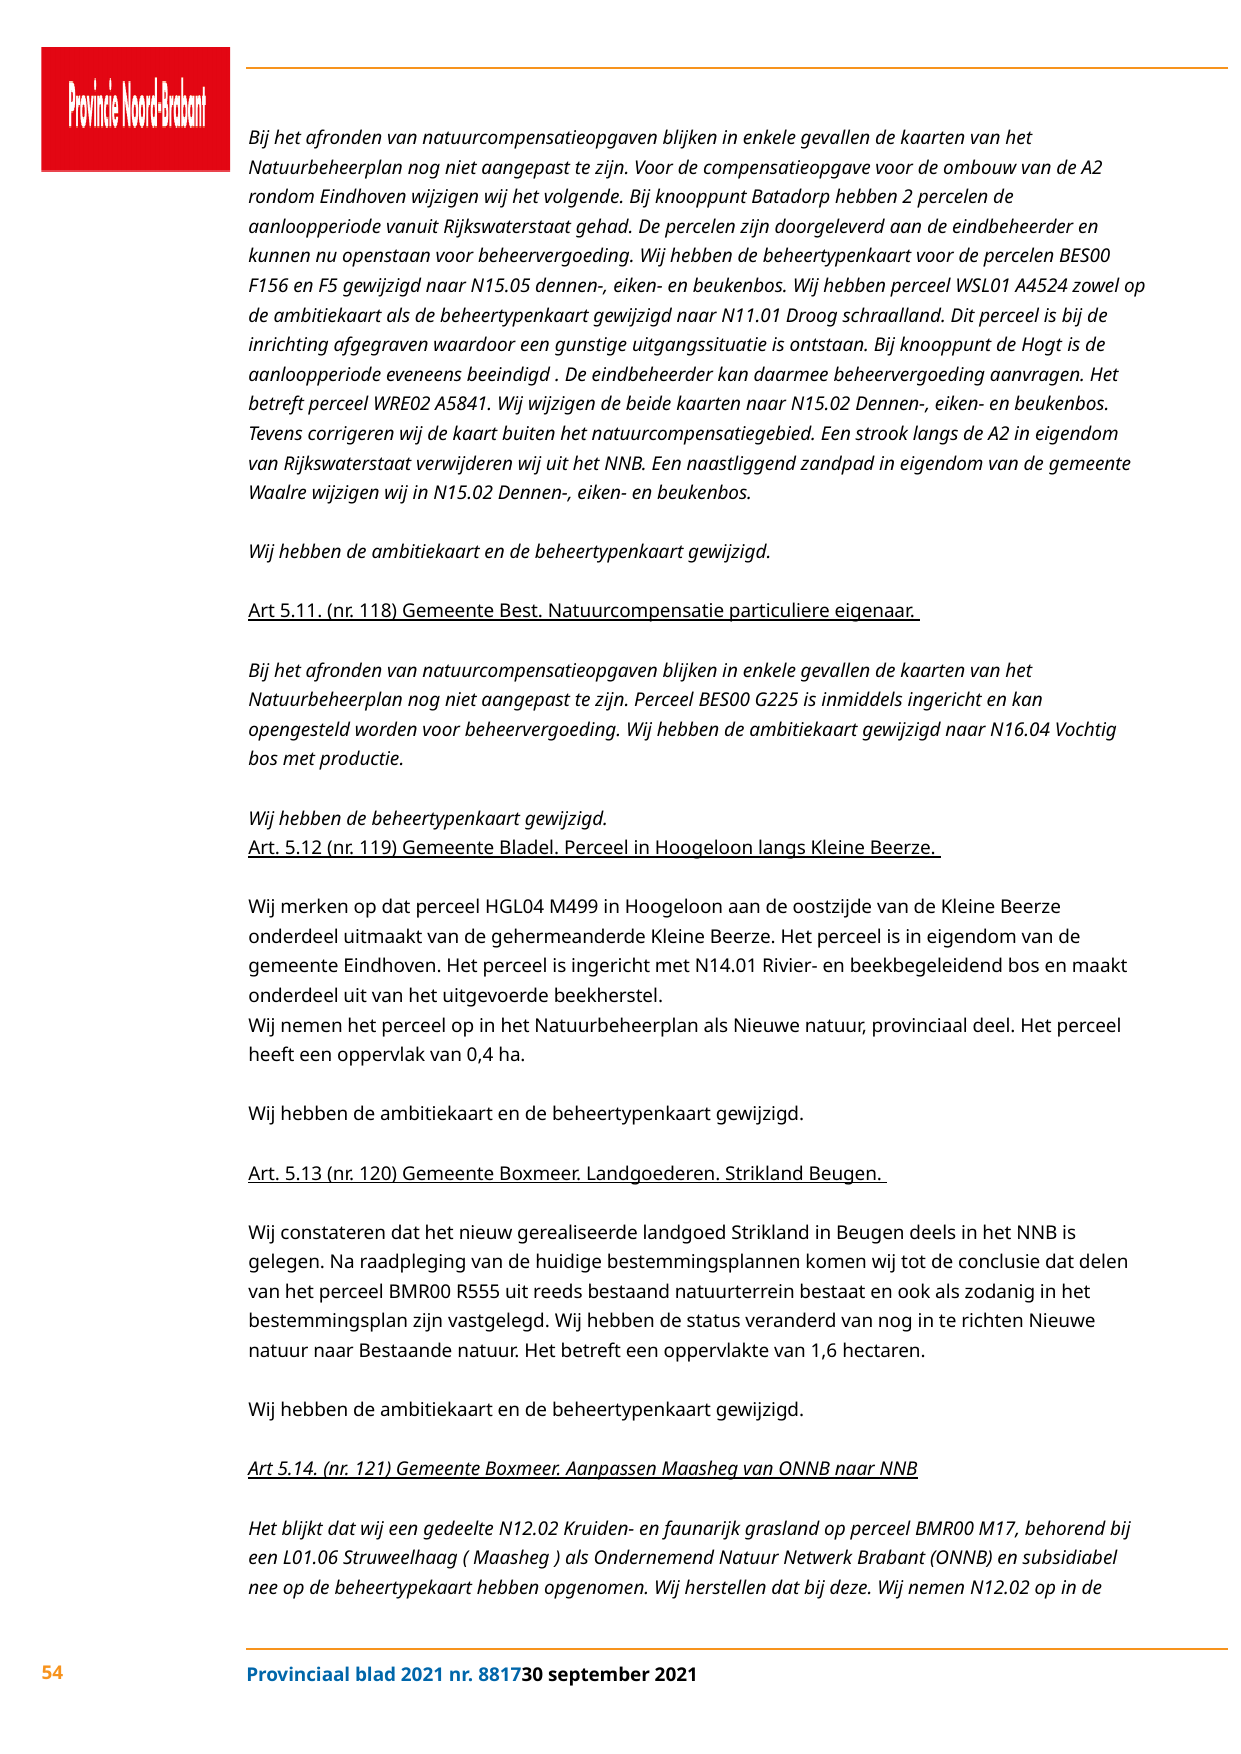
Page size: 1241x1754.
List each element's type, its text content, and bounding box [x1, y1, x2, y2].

text Wij nemen het perceel op in het Natuurbeheerplan als Nieuwe natuur, provinciaal deel. Het perceel heeft een oppervlak van 0,4 ha. [248, 1012, 1152, 1067]
text Bij het afronden van natuurcompensatieopgaven blijken in enkele gevallen de kaarten van het Natuurbeheerplan nog niet aangepast te zijn. Voor de compensatieopgave voor de ombouw van de A2 rondom Eindhoven wijzigen wij het volgende. Bij knooppunt Batadorp hebben 2 percelen de aanloopperiode vanuit Rijkswaterstaat gehad. De percelen zijn doorgeleverd aan de eindbeheerder en kunnen nu openstaan voor beheervergoeding. Wij hebben de beheertypenkaart voor de percelen BES00 F156 en F5 gewijzigd naar N15.05 dennen-, eiken- en beukenbos. Wij hebben perceel WSL01 A4524 zowel op de ambitiekaart als de beheertypenkaart gewijzigd naar N11.01 Droog schraalland. Dit perceel is bij de inrichting afgegraven waardoor een gunstige uitgangssituatie is ontstaan. Bij knooppunt de Hogt is de aanloopperiode eveneens beeindigd . De eindbeheerder kan daarmee beheervergoeding aanvragen. Het betreft perceel WRE02 A5841. Wij wijzigen de beide kaarten naar N15.02 Dennen-, eiken- en beukenbos. Tevens corrigeren wij de kaart buiten het natuurcompensatiegebied. Een strook langs de A2 in eigendom van Rijkswaterstaat verwijderen wij uit het NNB. Een naastliggend zandpad in eigendom van de gemeente Waalre wijzigen wij in N15.02 Dennen-, eiken- en beukenbos. [248, 124, 1152, 505]
text Wij hebben de ambitiekaart en de beheertypenkaart gewijzigd. [248, 1396, 1152, 1422]
text Art 5.14. (nr. 121) Gemeente Boxmeer. Aanpassen Maasheg van ONNB naar NNB [248, 1456, 1152, 1481]
text Wij hebben de beheertypenkaart gewijzigd. [248, 805, 1152, 831]
text Art. 5.13 (nr. 120) Gemeente Boxmeer. Landgoederen. Strikland Beugen. [248, 1160, 1152, 1186]
text Art 5.11. (nr. 118) Gemeente Best. Natuurcompensatie particuliere eigenaar. [248, 598, 1152, 623]
picture [41, 47, 231, 172]
text Wij hebben de ambitiekaart en de beheertypenkaart gewijzigd. [248, 538, 1152, 564]
text Het blijkt dat wij een gedeelte N12.02 Kruiden- en faunarijk grasland op perceel BMR00 M17, behorend bij een L01.06 Struweelhaag ( Maasheg ) als Ondernemend Natuur Netwerk Brabant (ONNB) en subsidiabel nee op de beheertypekaart hebben opgenomen. Wij herstellen dat bij deze. Wij nemen N12.02 op in de [248, 1515, 1152, 1600]
text Art. 5.12 (nr. 119) Gemeente Bladel. Perceel in Hoogeloon langs Kleine Beerze. [248, 834, 1152, 860]
text Wij merken op dat perceel HGL04 M499 in Hoogeloon aan de oostzijde van de Kleine Beerze onderdeel uitmaakt van de gehermeanderde Kleine Beerze. Het perceel is in eigendom van de gemeente Eindhoven. Het perceel is ingericht met N14.01 Rivier- en beekbegeleidend bos en maakt onderdeel uit van het uitgevoerde beekherstel. [248, 893, 1152, 1008]
text Wij hebben de ambitiekaart en de beheertypenkaart gewijzigd. [248, 1101, 1152, 1126]
text Wij constateren dat het nieuw gerealiseerde landgoed Strikland in Beugen deels in het NNB is gelegen. Na raadpleging van de huidige bestemmingsplannen komen wij tot de conclusie dat delen van het perceel BMR00 R555 uit reeds bestaand natuurterrein bestaat en ook als zodanig in het bestemmingsplan zijn vastgelegd. Wij hebben de status veranderd van nog in te richten Nieuwe natuur naar Bestaande natuur. Het betreft een oppervlakte van 1,6 hectaren. [248, 1219, 1152, 1363]
text Bij het afronden van natuurcompensatieopgaven blijken in enkele gevallen de kaarten van het Natuurbeheerplan nog niet aangepast te zijn. Perceel BES00 G225 is inmiddels ingericht en kan opengesteld worden voor beheervergoeding. Wij hebben de ambitiekaart gewijzigd naar N16.04 Vochtig bos met productie. [248, 657, 1152, 771]
